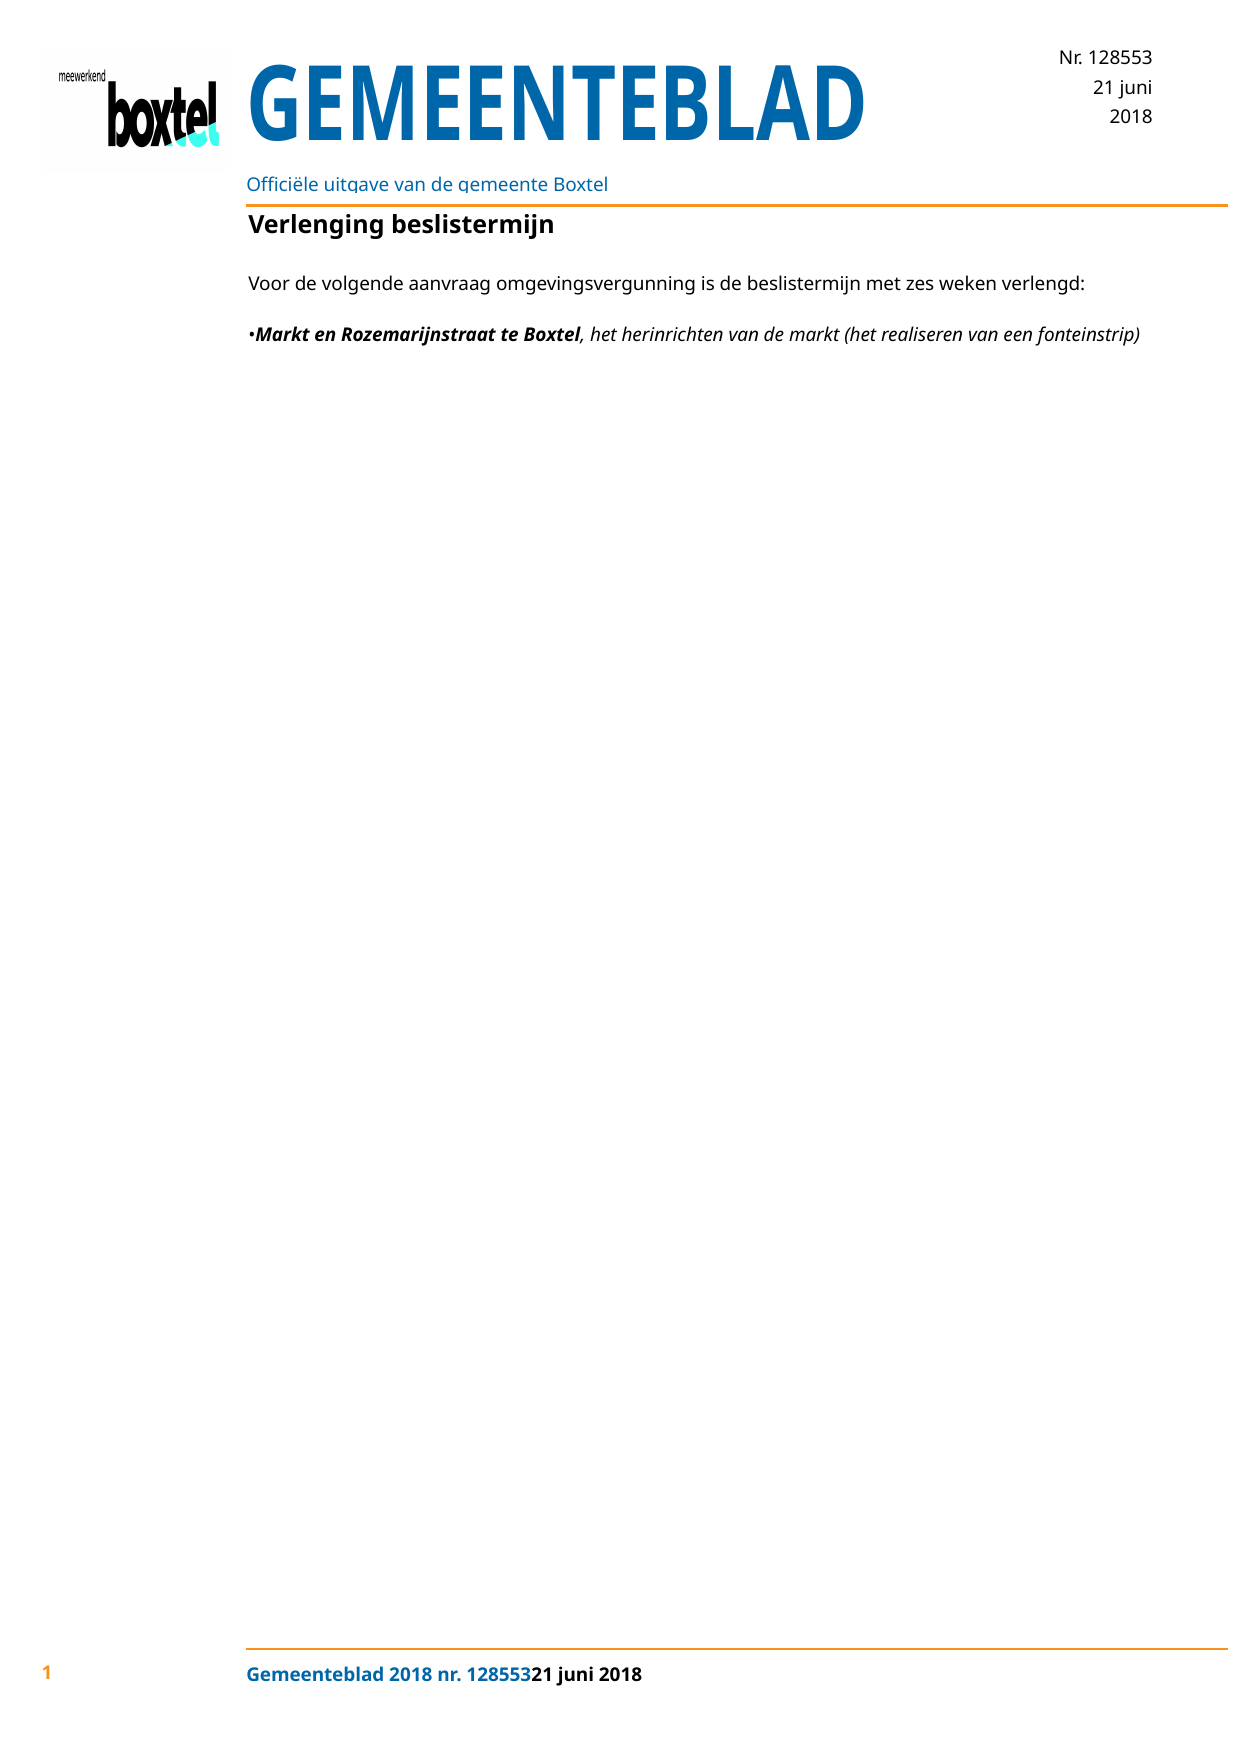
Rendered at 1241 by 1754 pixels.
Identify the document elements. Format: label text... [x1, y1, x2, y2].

picture [41, 47, 231, 172]
text Verlenging beslistermijn [248, 207, 1152, 241]
text •Markt en Rozemarijnstraat te Boxtel, het herinrichten van de markt (het realiseren van een fonteinstrip) [248, 321, 1152, 346]
text Voor de volgende aanvraag omgevingsvergunning is de beslistermijn met zes weken verlengd: [248, 270, 1152, 296]
